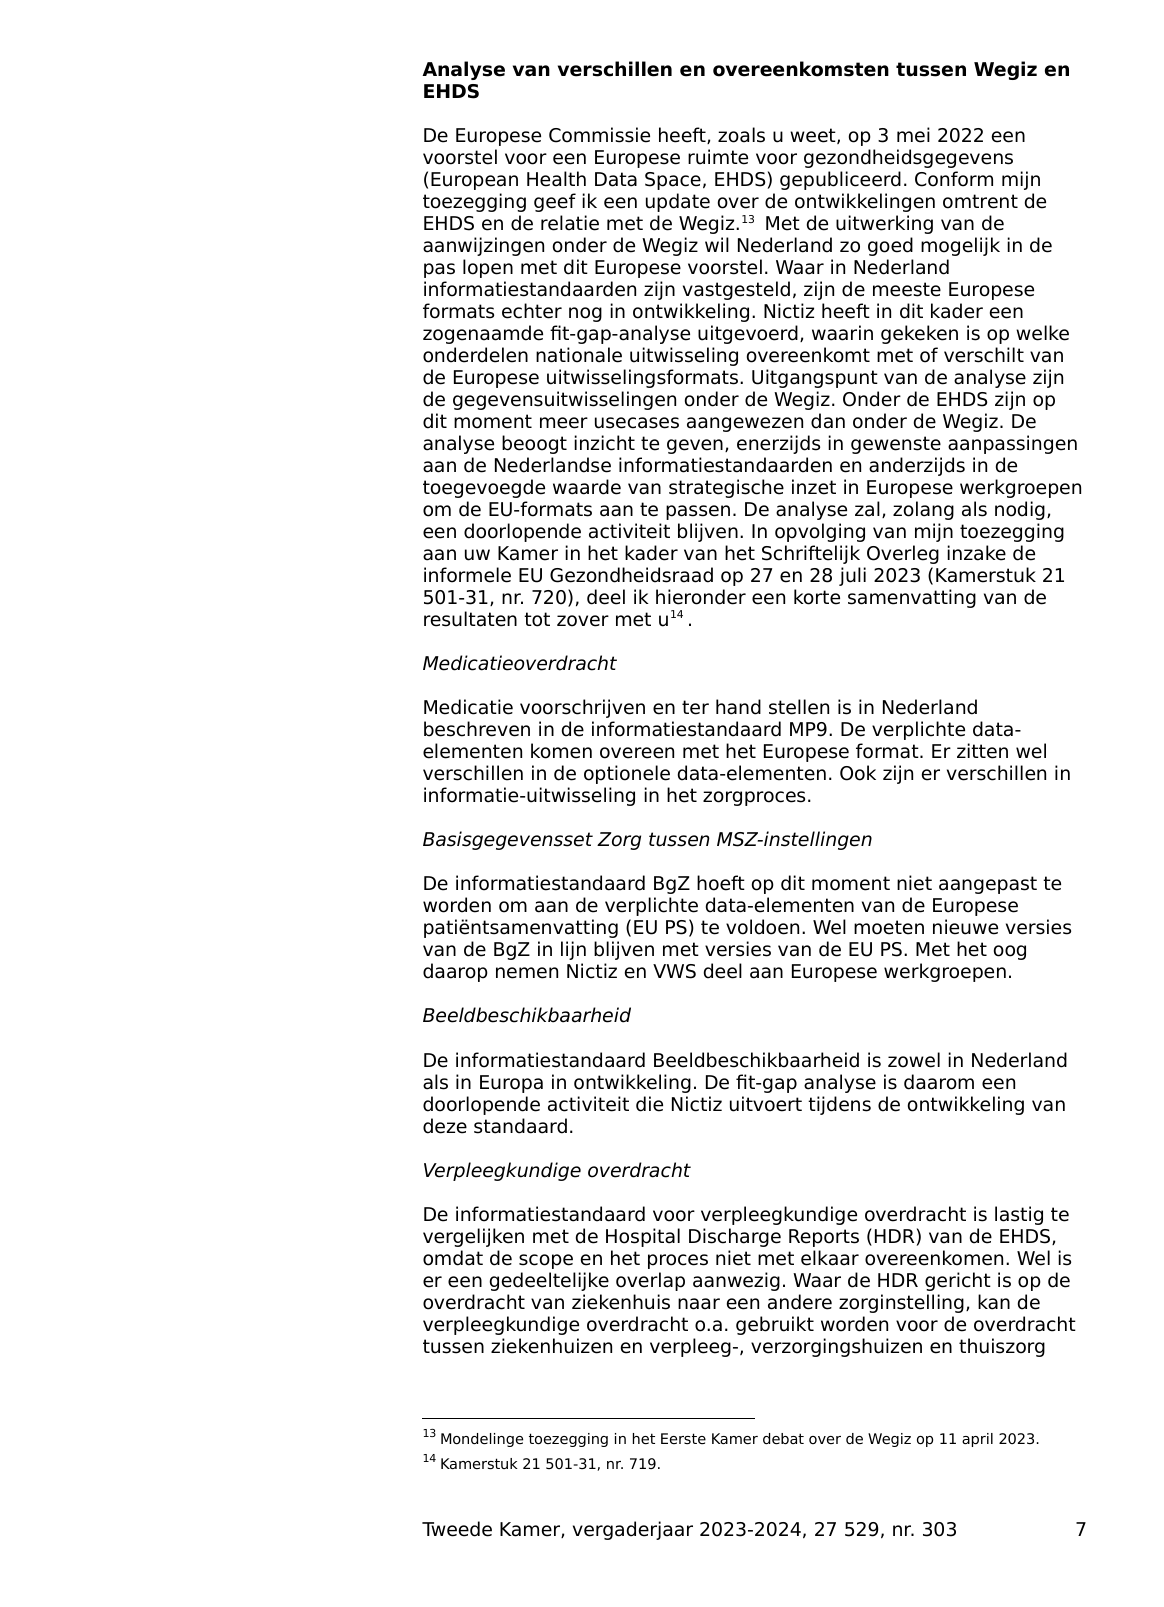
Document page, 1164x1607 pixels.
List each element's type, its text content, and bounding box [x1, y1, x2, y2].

text De informatiestandaard voor verpleegkundige overdracht is lastig te vergelijken met de Hospital Discharge Reports (HDR) van de EHDS, omdat de scope en het proces niet met elkaar overeenkomen. Wel is er een gedeeltelijke overlap aanwezig. Waar de HDR gericht is op de overdracht van ziekenhuis naar een andere zorginstelling, kan de verpleegkundige overdracht o.a. gebruikt worden voor de overdracht tussen ziekenhuizen en verpleeg-, verzorgingshuizen en thuiszorg [422, 1204, 1087, 1358]
subtitle Analyse van verschillen en overeenkomsten tussen Wegiz en EHDS [422, 59, 1087, 103]
subtitle Basisgegevensset Zorg tussen MSZ-instellingen [422, 829, 1087, 851]
text Medicatie voorschrijven en ter hand stellen is in Nederland beschreven in de informatiestandaard MP9. De verplichte data-elementen komen overeen met het Europese format. Er zitten wel verschillen in de optionele data-elementen. Ook zijn er verschillen in informatie-uitwisseling in het zorgproces. [422, 697, 1087, 807]
text De informatiestandaard BgZ hoeft op dit moment niet aangepast te worden om aan de verplichte data-elementen van de Europese patiëntsamenvatting (EU PS) te voldoen. Wel moeten nieuwe versies van de BgZ in lijn blijven met versies van de EU PS. Met het oog daarop nemen Nictiz en VWS deel aan Europese werkgroepen. [422, 873, 1087, 983]
text Mondelinge toezegging in het Eerste Kamer debat over de Wegiz op 11 april 2023. [422, 1427, 1087, 1449]
subtitle Beeldbeschikbaarheid [422, 1005, 1087, 1027]
text De informatiestandaard Beeldbeschikbaarheid is zowel in Nederland als in Europa in ontwikkeling. De fit-gap analyse is daarom een doorlopende activiteit die Nictiz uitvoert tijdens de ontwikkeling van deze standaard. [422, 1049, 1087, 1137]
text Kamerstuk 21 501-31, nr. 719. [422, 1452, 1087, 1474]
subtitle Medicatieoverdracht [422, 653, 1087, 675]
subtitle Verpleegkundige overdracht [422, 1160, 1087, 1182]
text De Europese Commissie heeft, zoals u weet, op 3 mei 2022 een voorstel voor een Europese ruimte voor gezondheidsgegevens (European Health Data Space, EHDS) gepubliceerd. Conform mijn toezegging geef ik een update over de ontwikkelingen omtrent de EHDS en de relatie met de Wegiz. Met de uitwerking van de aanwijzingen onder de Wegiz wil Nederland zo goed mogelijk in de pas lopen met dit Europese voorstel. Waar in Nederland informatiestandaarden zijn vastgesteld, zijn de meeste Europese formats echter nog in ontwikkeling. Nictiz heeft in dit kader een zogenaamde fit-gap-analyse uitgevoerd, waarin gekeken is op welke onderdelen nationale uitwisseling overeenkomt met of verschilt van de Europese uitwisselingsformats. Uitgangspunt van de analyse zijn de gegevensuitwisselingen onder de Wegiz. Onder de EHDS zijn op dit moment meer usecases aangewezen dan onder de Wegiz. De analyse beoogt inzicht te geven, enerzijds in gewenste aanpassingen aan de Nederlandse informatiestandaarden en anderzijds in de toegevoegde waarde van strategische inzet in Europese werkgroepen om de EU-formats aan te passen. De analyse zal, zolang als nodig, een doorlopende activiteit blijven. In opvolging van mijn toezegging aan uw Kamer in het kader van het Schriftelijk Overleg inzake de informele EU Gezondheidsraad op 27 en 28 juli 2023 (Kamerstuk 21 501-31, nr. 720), deel ik hieronder een korte samenvatting van de resultaten tot zover met u. [422, 125, 1087, 631]
